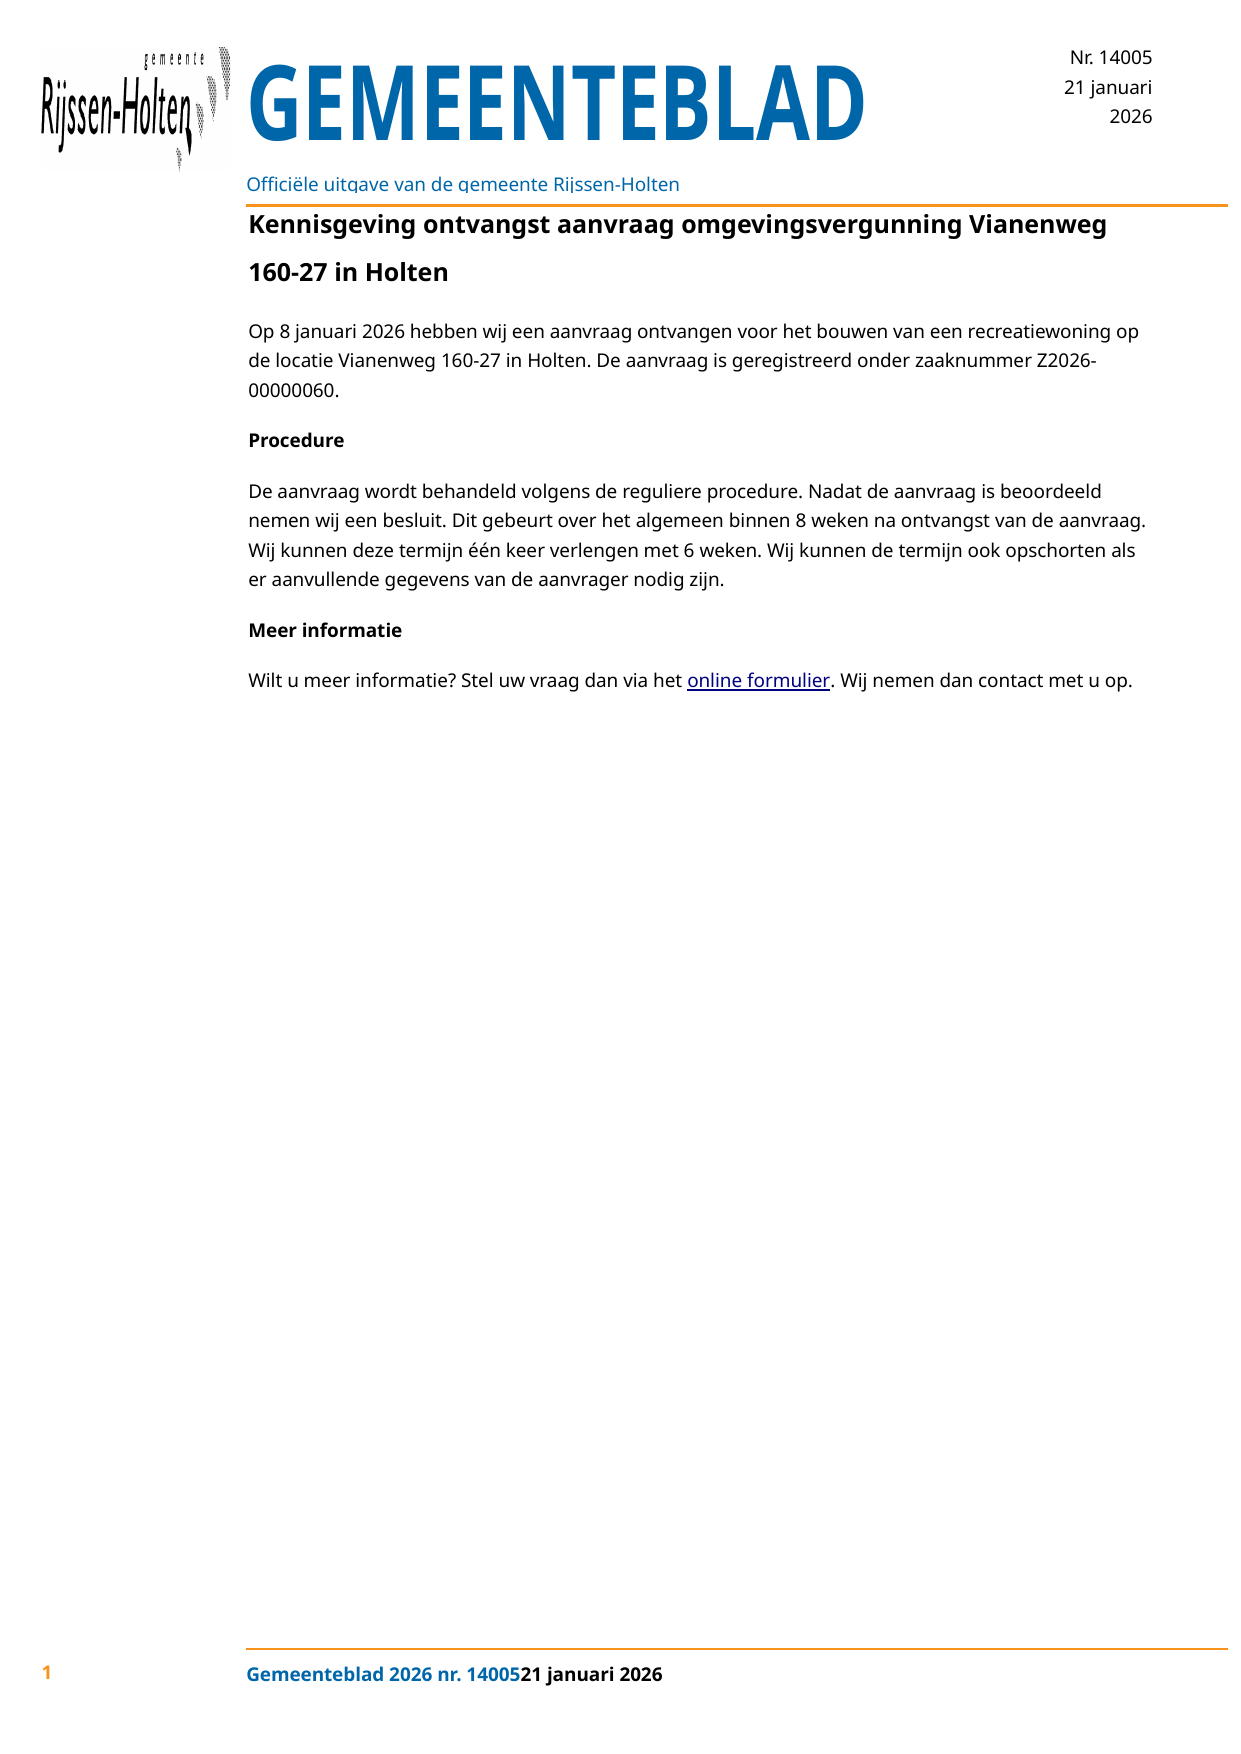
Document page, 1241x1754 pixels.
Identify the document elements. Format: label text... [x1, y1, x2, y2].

text Kennisgeving ontvangst aanvraag omgevingsvergunning Vianenweg 160-27 in Holten [248, 207, 1152, 288]
text Meer informatie [248, 617, 1152, 643]
picture [41, 47, 231, 172]
text Procedure [248, 427, 1152, 453]
text Wilt u meer informatie? Stel uw vraag dan via het online formulier. Wij nemen dan contact met u op. [248, 667, 1152, 693]
text Op 8 januari 2026 hebben wij een aanvraag ontvangen voor het bouwen van een recreatiewoning op de locatie Vianenweg 160-27 in Holten. De aanvraag is geregistreerd onder zaaknummer Z2026-00000060. [248, 318, 1152, 403]
text De aanvraag wordt behandeld volgens de reguliere procedure. Nadat de aanvraag is beoordeeld nemen wij een besluit. Dit gebeurt over het algemeen binnen 8 weken na ontvangst van de aanvraag. Wij kunnen deze termijn één keer verlengen met 6 weken. Wij kunnen de termijn ook opschorten als er aanvullende gegevens van de aanvrager nodig zijn. [248, 478, 1152, 592]
